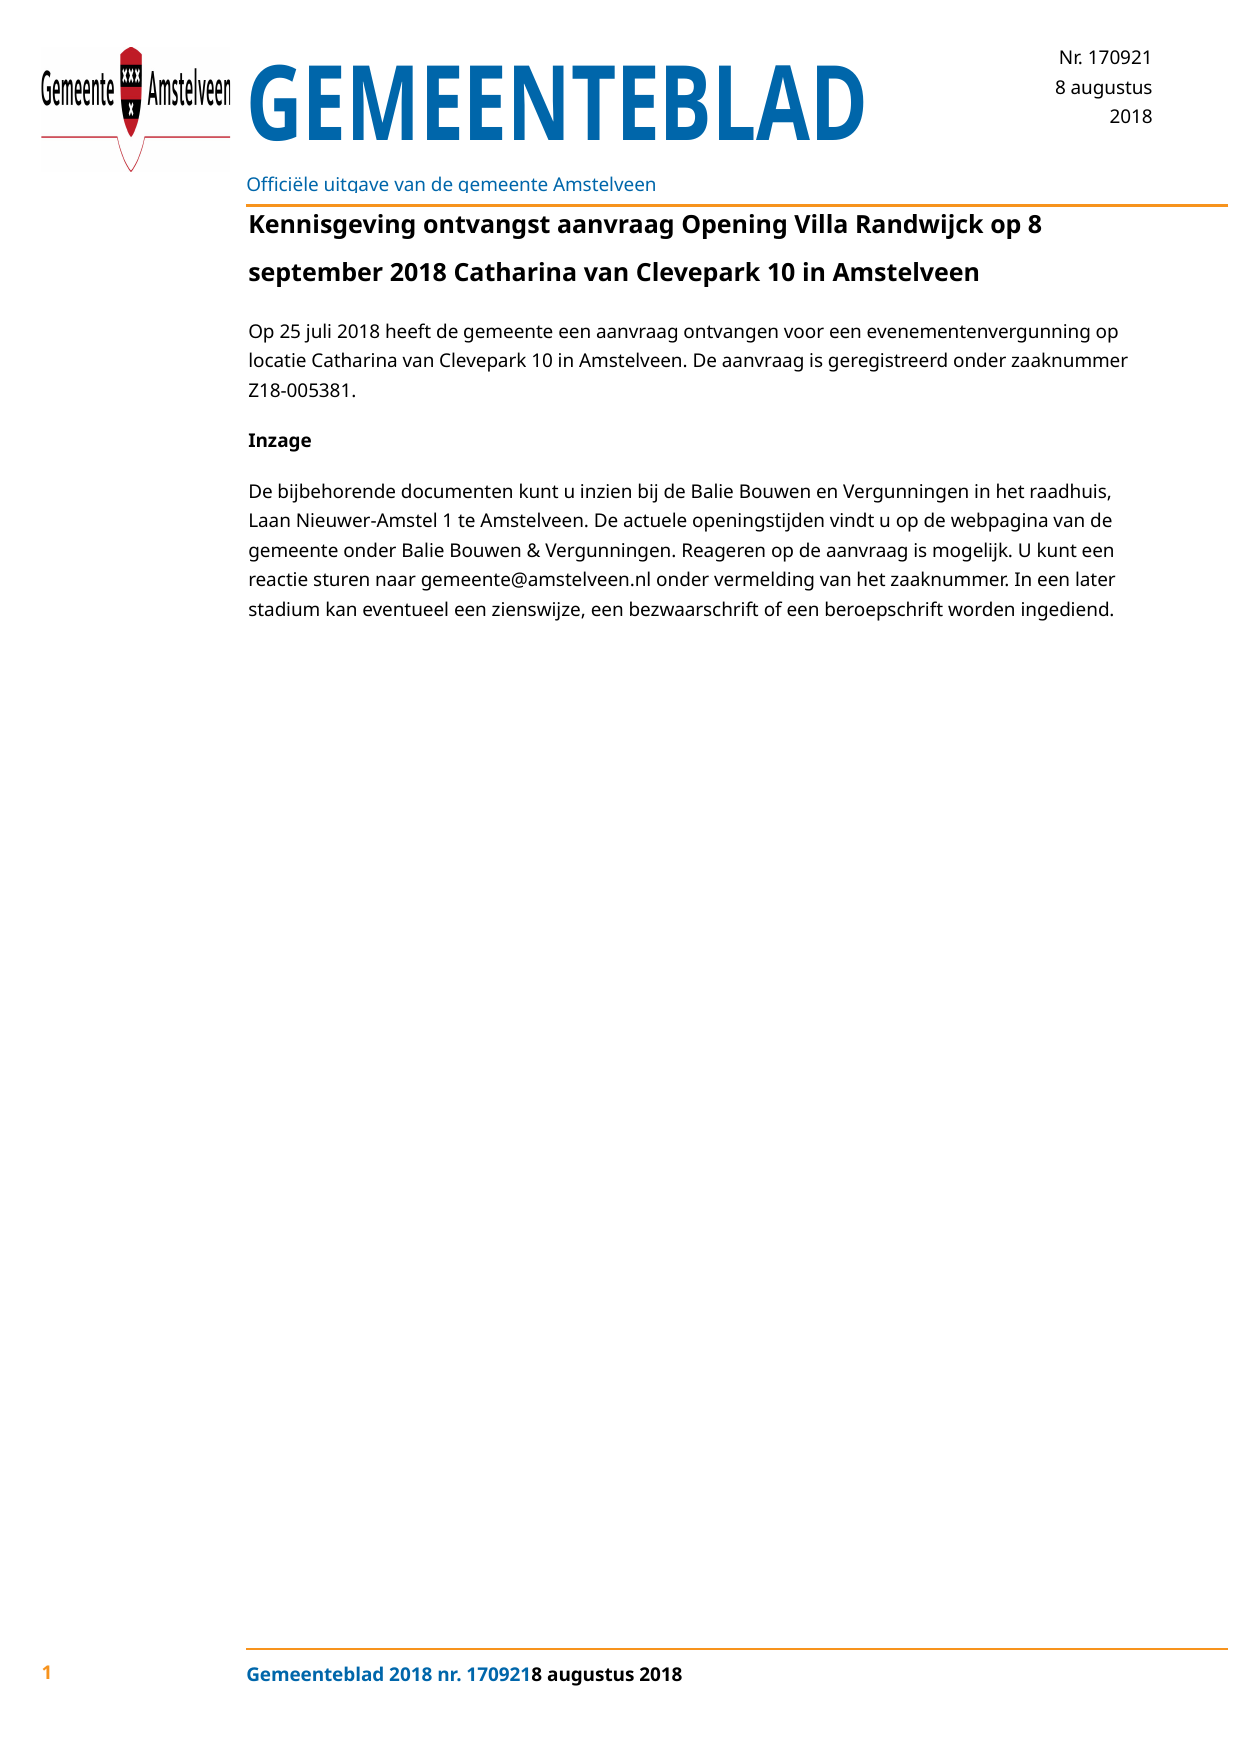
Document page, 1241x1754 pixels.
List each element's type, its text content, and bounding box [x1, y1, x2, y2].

text Inzage [248, 427, 1152, 453]
text Kennisgeving ontvangst aanvraag Opening Villa Randwijck op 8 september 2018 Catharina van Clevepark 10 in Amstelveen [248, 207, 1152, 288]
text Op 25 juli 2018 heeft de gemeente een aanvraag ontvangen voor een evenementenvergunning op locatie Catharina van Clevepark 10 in Amstelveen. De aanvraag is geregistreerd onder zaaknummer Z18-005381. [248, 318, 1152, 403]
text De bijbehorende documenten kunt u inzien bij de Balie Bouwen en Vergunningen in het raadhuis, Laan Nieuwer-Amstel 1 te Amstelveen. De actuele openingstijden vindt u op de webpagina van de gemeente onder Balie Bouwen & Vergunningen. Reageren op de aanvraag is mogelijk. U kunt een reactie sturen naar gemeente@amstelveen.nl onder vermelding van het zaaknummer. In een later stadium kan eventueel een zienswijze, een bezwaarschrift of een beroepschrift worden ingediend. [248, 478, 1152, 622]
picture [41, 47, 231, 172]
